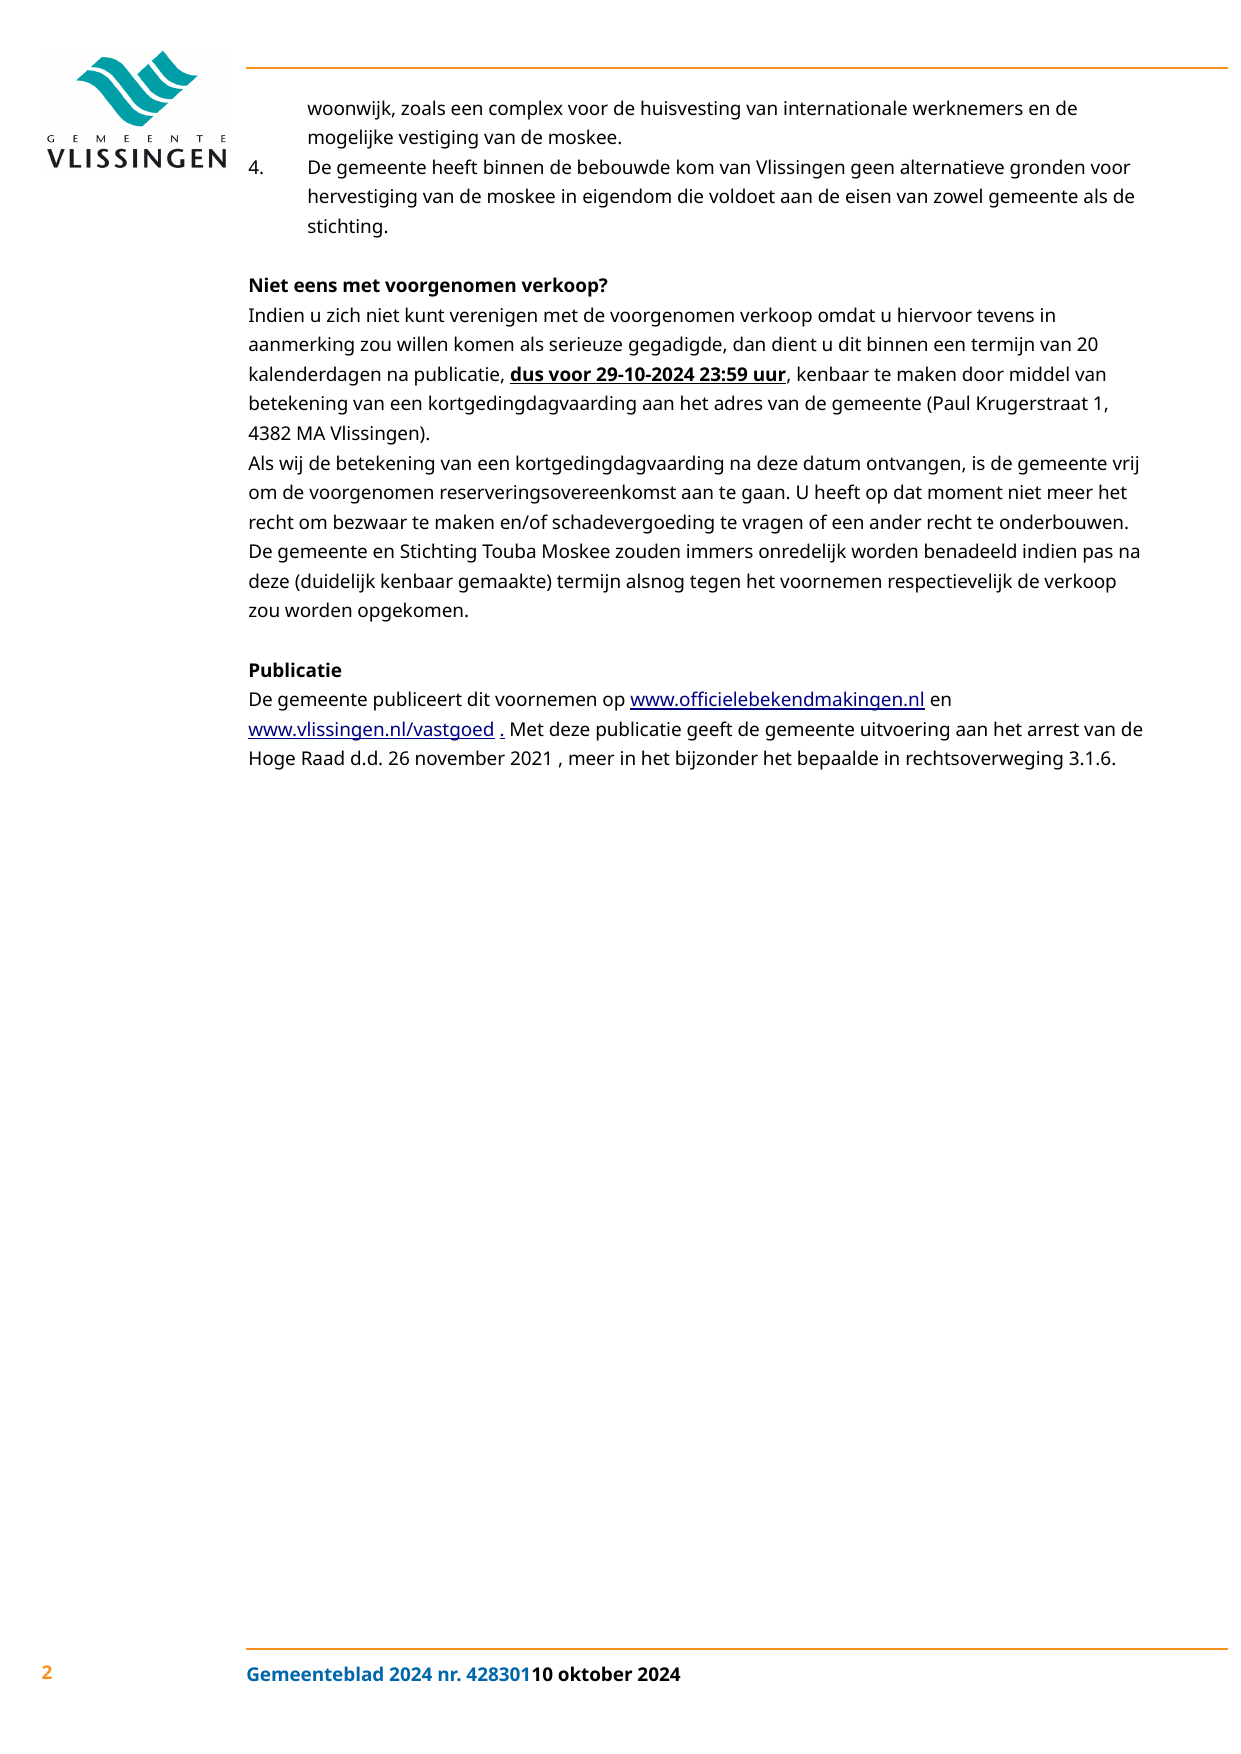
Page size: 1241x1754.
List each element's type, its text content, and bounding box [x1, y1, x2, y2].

list De gemeente heeft binnen de bebouwde kom van Vlissingen geen alternatieve gronden voor hervestiging van de moskee in eigendom die voldoet aan de eisen van zowel gemeente als de stichting. [248, 154, 1152, 239]
text Als wij de betekening van een kortgedingdagvaarding na deze datum ontvangen, is de gemeente vrij om de voorgenomen reserveringsovereenkomst aan te gaan. U heeft op dat moment niet meer het recht om bezwaar te maken en/of schadevergoeding te vragen of een ander recht te onderbouwen. [248, 450, 1152, 535]
picture [41, 47, 231, 172]
text De gemeente publiceert dit voornemen op www.officielebekendmakingen.nl en www.vlissingen.nl/vastgoed . Met deze publicatie geeft de gemeente uitvoering aan het arrest van de Hoge Raad d.d. 26 november 2021 , meer in het bijzonder het bepaalde in rechtsoverweging 3.1.6. [248, 686, 1152, 771]
text Publicatie [248, 657, 1152, 683]
text Indien u zich niet kunt verenigen met de voorgenomen verkoop omdat u hiervoor tevens in aanmerking zou willen komen als serieuze gegadigde, dan dient u dit binnen een termijn van 20 kalenderdagen na publicatie, dus voor 29-10-2024 23:59 uur, kenbaar te maken door middel van betekening van een kortgedingdagvaarding aan het adres van de gemeente (Paul Krugerstraat 1, 4382 MA Vlissingen). [248, 302, 1152, 446]
text De gemeente en Stichting Touba Moskee zouden immers onredelijk worden benadeeld indien pas na deze (duidelijk kenbaar gemaakte) termijn alsnog tegen het voornemen respectievelijk de verkoop zou worden opgekomen. [248, 538, 1152, 623]
list woonwijk, zoals een complex voor de huisvesting van internationale werknemers en de mogelijke vestiging van de moskee. [248, 95, 1152, 150]
text Niet eens met voorgenomen verkoop? [248, 272, 1152, 298]
